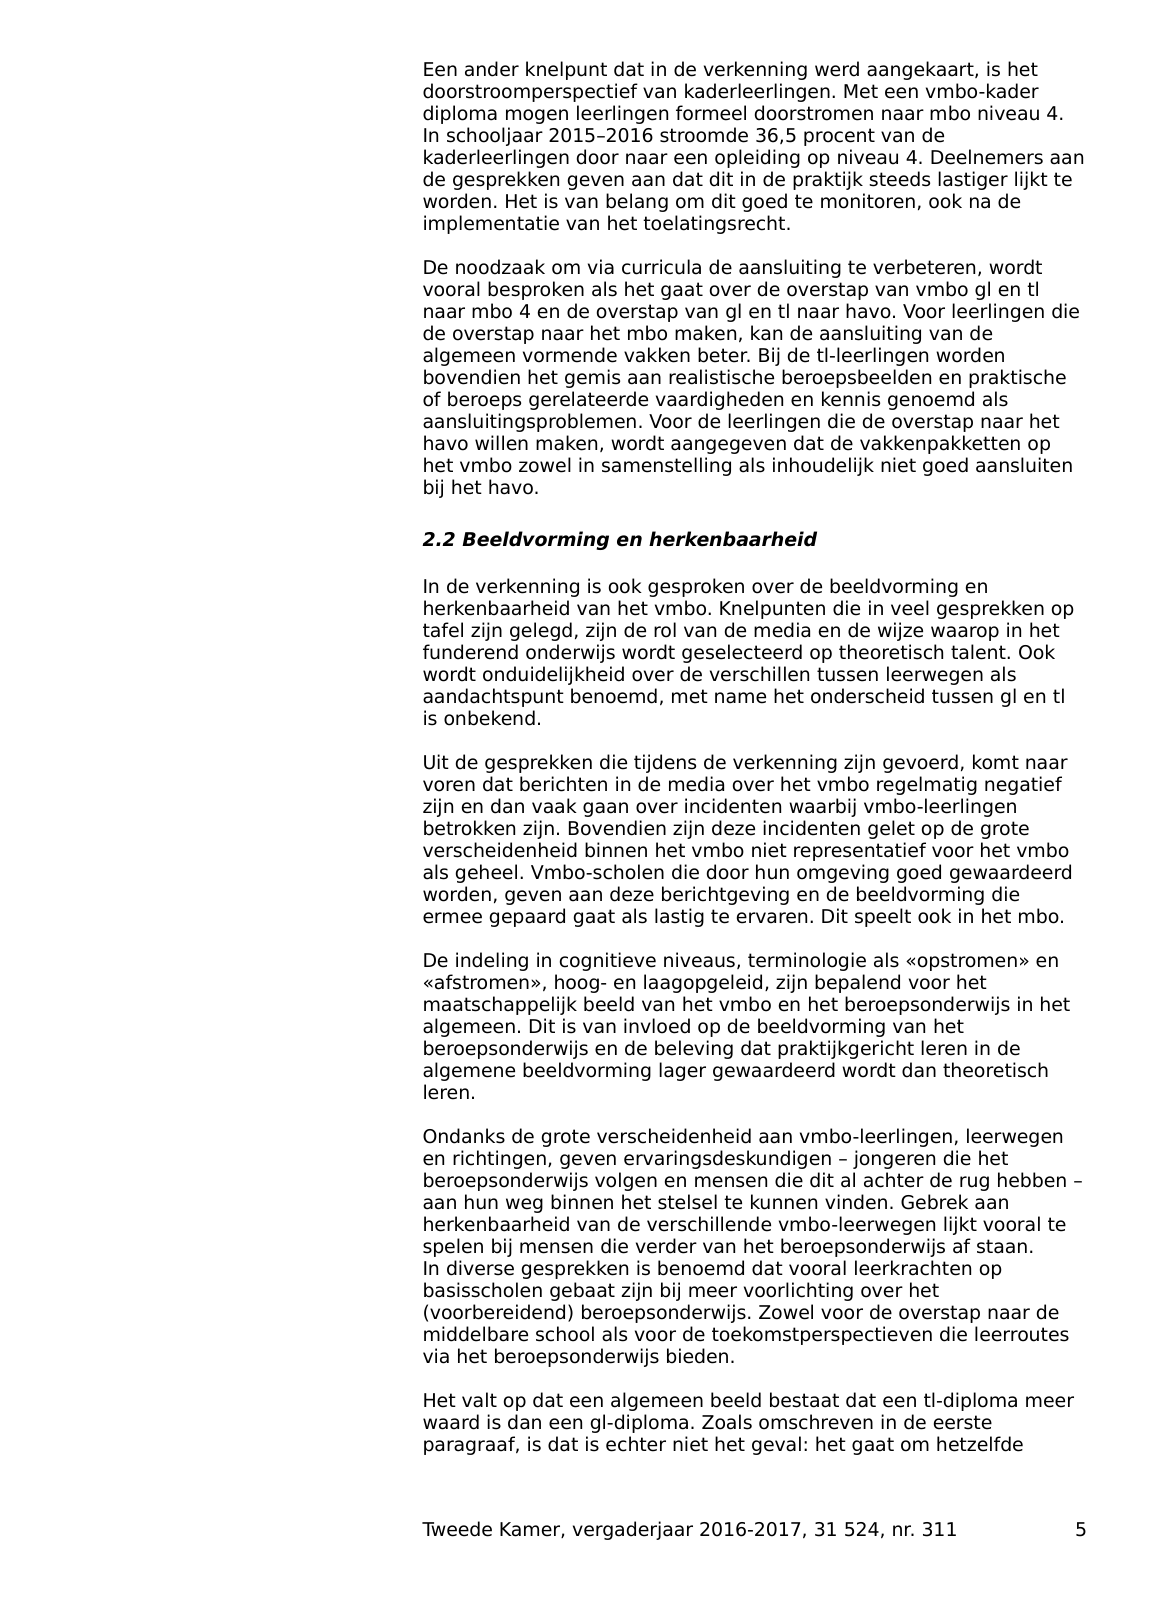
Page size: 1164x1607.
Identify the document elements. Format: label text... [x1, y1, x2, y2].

text De indeling in cognitieve niveaus, terminologie als «opstromen» en «afstromen», hoog- en laagopgeleid, zijn bepalend voor het maatschappelijk beeld van het vmbo en het beroepsonderwijs in het algemeen. Dit is van invloed op de beeldvorming van het beroepsonderwijs en de beleving dat praktijkgericht leren in de algemene beeldvorming lager gewaardeerd wordt dan theoretisch leren. [422, 950, 1087, 1104]
text Ondanks de grote verscheidenheid aan vmbo-leerlingen, leerwegen en richtingen, geven ervaringsdeskundigen – jongeren die het beroepsonderwijs volgen en mensen die dit al achter de rug hebben – aan hun weg binnen het stelsel te kunnen vinden. Gebrek aan herkenbaarheid van de verschillende vmbo-leerwegen lijkt vooral te spelen bij mensen die verder van het beroepsonderwijs af staan. [422, 1126, 1087, 1258]
text In diverse gesprekken is benoemd dat vooral leerkrachten op basisscholen gebaat zijn bij meer voorlichting over het (voorbereidend) beroepsonderwijs. Zowel voor de overstap naar de middelbare school als voor de toekomstperspectieven die leerroutes via het beroepsonderwijs bieden. [422, 1258, 1087, 1368]
text Het valt op dat een algemeen beeld bestaat dat een tl-diploma meer waard is dan een gl-diploma. Zoals omschreven in de eerste paragraaf, is dat is echter niet het geval: het gaat om hetzelfde [422, 1390, 1087, 1456]
text In de verkenning is ook gesproken over de beeldvorming en herkenbaarheid van het vmbo. Knelpunten die in veel gesprekken op tafel zijn gelegd, zijn de rol van de media en de wijze waarop in het funderend onderwijs wordt geselecteerd op theoretisch talent. Ook wordt onduidelijkheid over de verschillen tussen leerwegen als aandachtspunt benoemd, met name het onderscheid tussen gl en tl is onbekend. [422, 576, 1087, 730]
text Uit de gesprekken die tijdens de verkenning zijn gevoerd, komt naar voren dat berichten in de media over het vmbo regelmatig negatief zijn en dan vaak gaan over incidenten waarbij vmbo-leerlingen betrokken zijn. Bovendien zijn deze incidenten gelet op de grote verscheidenheid binnen het vmbo niet representatief voor het vmbo als geheel. Vmbo-scholen die door hun omgeving goed gewaardeerd worden, geven aan deze berichtgeving en de beeldvorming die ermee gepaard gaat als lastig te ervaren. Dit speelt ook in het mbo. [422, 752, 1087, 928]
text Een ander knelpunt dat in de verkenning werd aangekaart, is het doorstroomperspectief van kaderleerlingen. Met een vmbo-kader diploma mogen leerlingen formeel doorstromen naar mbo niveau 4. In schooljaar 2015–2016 stroomde 36,5 procent van de kaderleerlingen door naar een opleiding op niveau 4. Deelnemers aan de gesprekken geven aan dat dit in de praktijk steeds lastiger lijkt te worden. Het is van belang om dit goed te monitoren, ook na de implementatie van het toelatingsrecht. [422, 59, 1087, 235]
text De noodzaak om via curricula de aansluiting te verbeteren, wordt vooral besproken als het gaat over de overstap van vmbo gl en tl naar mbo 4 en de overstap van gl en tl naar havo. Voor leerlingen die de overstap naar het mbo maken, kan de aansluiting van de algemeen vormende vakken beter. Bij de tl-leerlingen worden bovendien het gemis aan realistische beroepsbeelden en praktische of beroeps gerelateerde vaardigheden en kennis genoemd als aansluitingsproblemen. Voor de leerlingen die de overstap naar het havo willen maken, wordt aangegeven dat de vakkenpakketten op het vmbo zowel in samenstelling als inhoudelijk niet goed aansluiten bij het havo. [422, 257, 1087, 499]
subtitle 2.2 Beeldvorming en herkenbaarheid [422, 529, 1087, 551]
